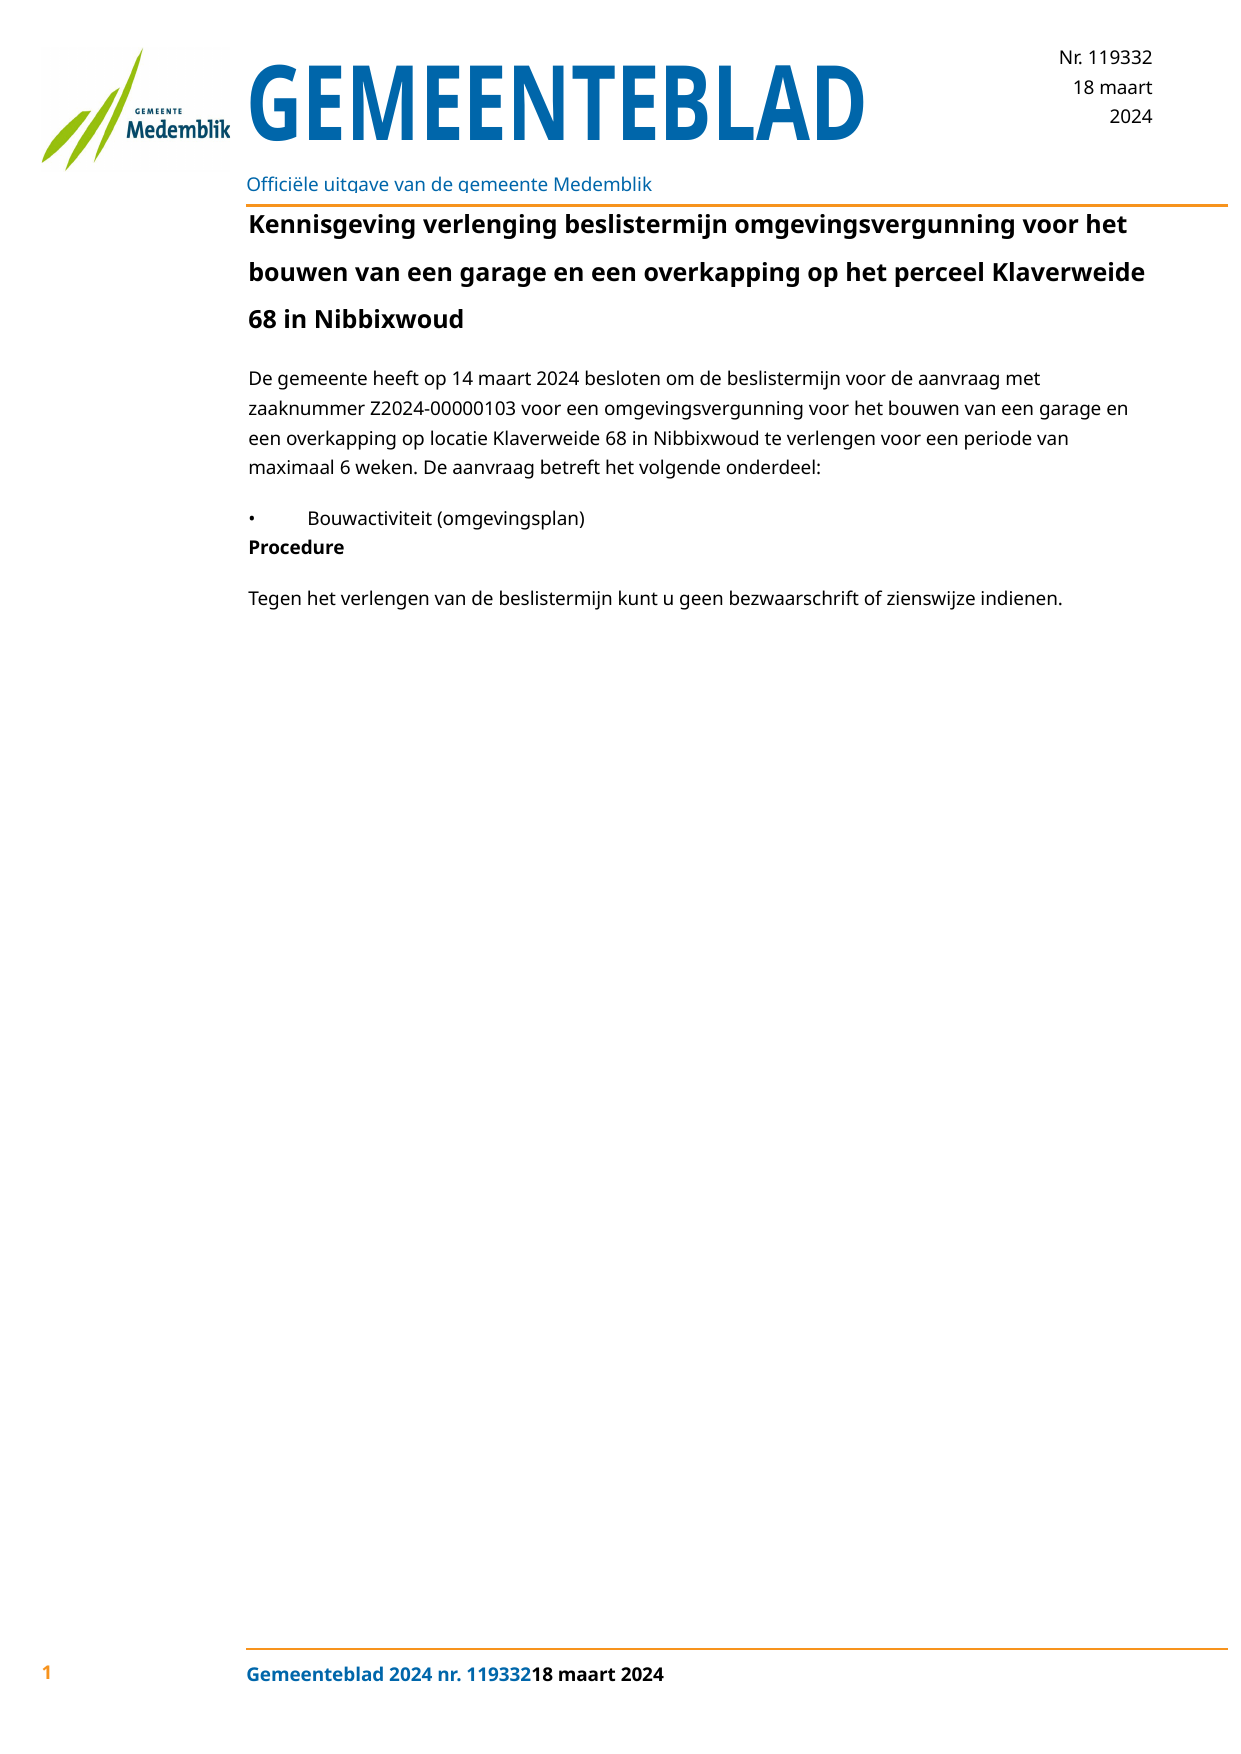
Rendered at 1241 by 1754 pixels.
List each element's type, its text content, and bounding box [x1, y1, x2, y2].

list Bouwactiviteit (omgevingsplan) [248, 505, 1152, 530]
picture [41, 47, 231, 172]
text Procedure [248, 534, 1152, 560]
text Kennisgeving verlenging beslistermijn omgevingsvergunning voor het bouwen van een garage en een overkapping op het perceel Klaverweide 68 in Nibbixwoud [248, 207, 1152, 336]
text Tegen het verlengen van de beslistermijn kunt u geen bezwaarschrift of zienswijze indienen. [248, 585, 1152, 610]
text De gemeente heeft op 14 maart 2024 besloten om de beslistermijn voor de aanvraag met zaaknummer Z2024-00000103 voor een omgevingsvergunning voor het bouwen van een garage en een overkapping op locatie Klaverweide 68 in Nibbixwoud te verlengen voor een periode van maximaal 6 weken. De aanvraag betreft het volgende onderdeel: [248, 366, 1152, 480]
